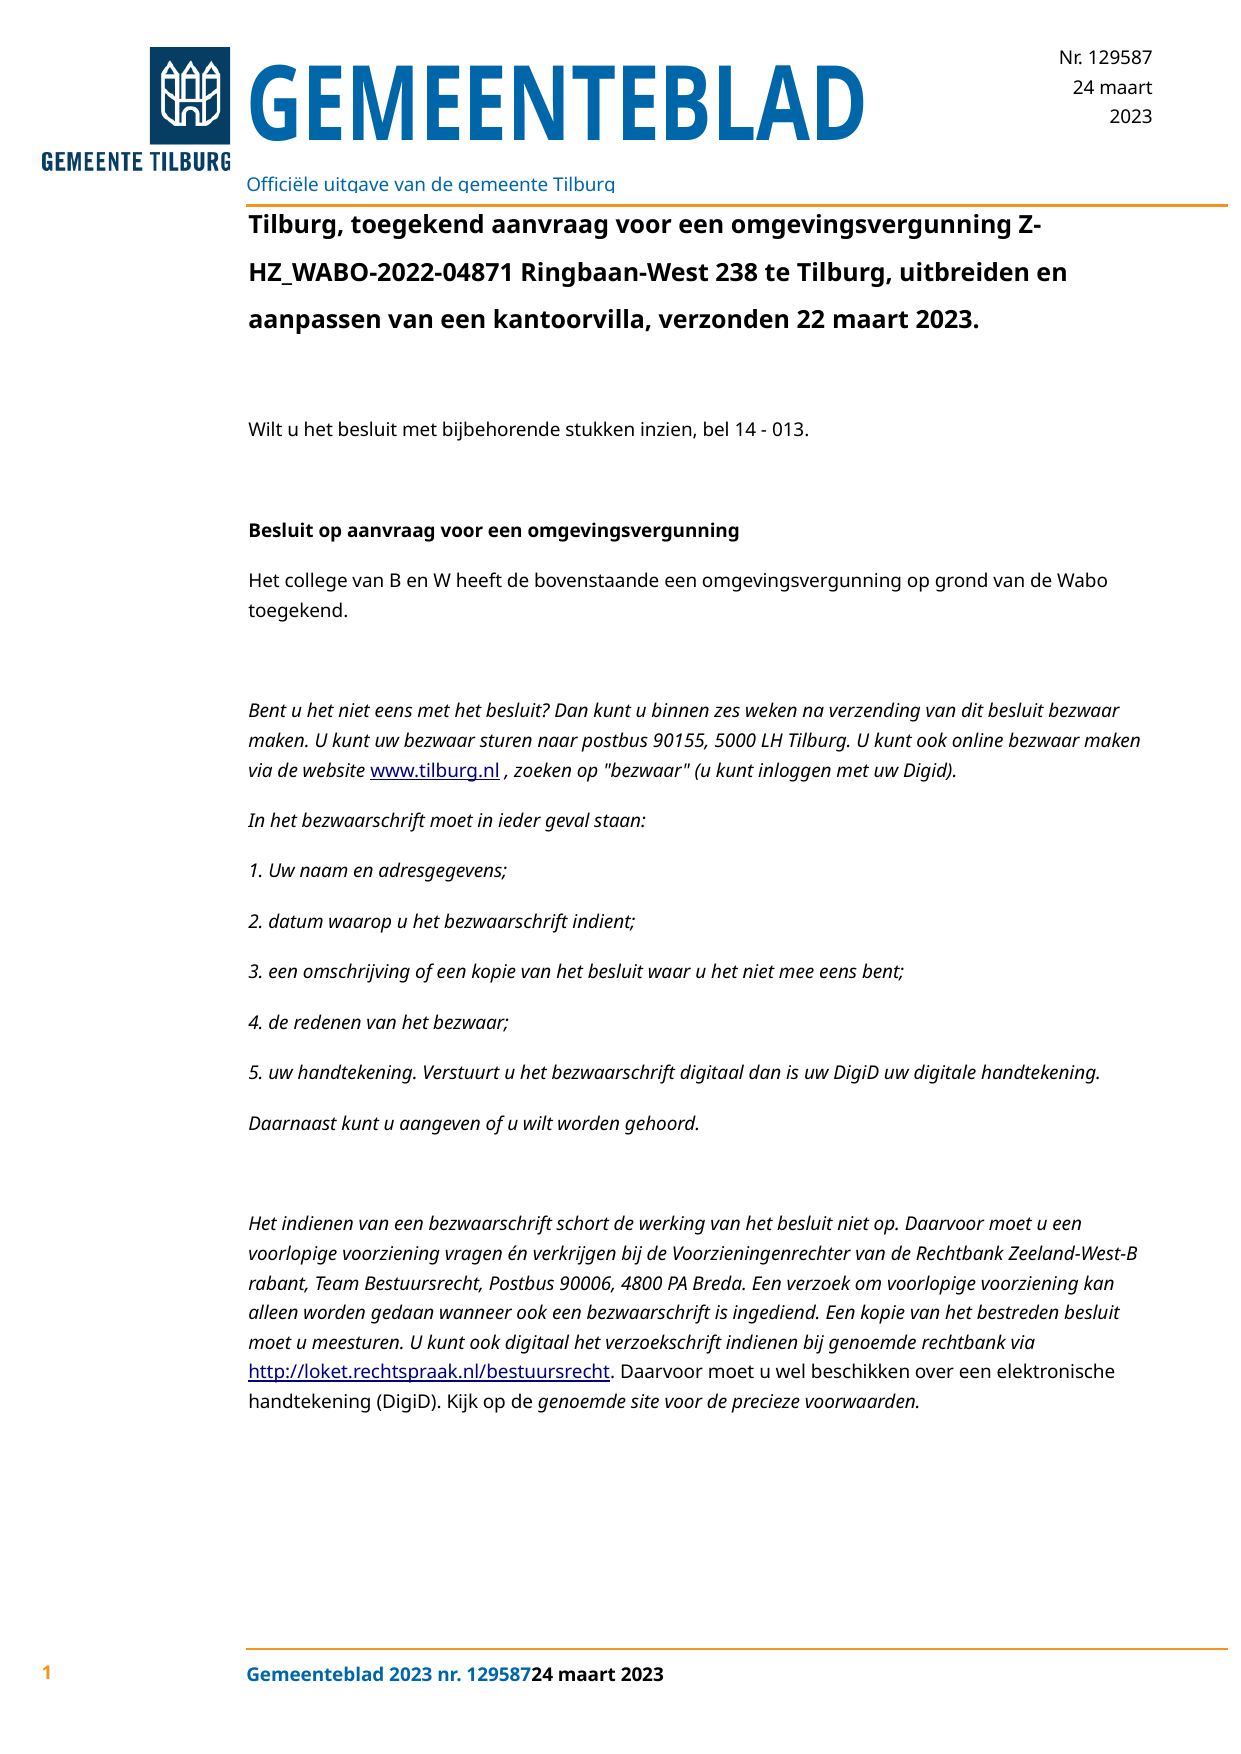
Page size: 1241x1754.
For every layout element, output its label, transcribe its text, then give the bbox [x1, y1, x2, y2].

text Daarnaast kunt u aangeven of u wilt worden gehoord. [248, 1110, 1152, 1135]
text Het indienen van een bezwaarschrift schort de werking van het besluit niet op. Daarvoor moet u een voorlopige voorziening vragen én verkrijgen bij de Voorzieningenrechter van de Rechtbank Zeeland-West-B rabant, Team Bestuursrecht, Postbus 90006, 4800 PA Breda. Een verzoek om voorlopige voorziening kan alleen worden gedaan wanneer ook een bezwaarschrift is ingediend. Een kopie van het bestreden besluit moet u meesturen. U kunt ook digitaal het verzoekschrift indienen bij genoemde rechtbank via http://loket.rechtspraak.nl/bestuursrecht. Daarvoor moet u wel beschikken over een elektronische handtekening (DigiD). Kijk op de genoemde site voor de precieze voorwaarden. [248, 1211, 1152, 1414]
text 3. een omschrijving of een kopie van het besluit waar u het niet mee eens bent; [248, 958, 1152, 984]
text Het college van B en W heeft de bovenstaande een omgevingsvergunning op grond van de Wabo toegekend. [248, 567, 1152, 622]
text Wilt u het besluit met bijbehorende stukken inzien, bel 14 - 013. [248, 416, 1152, 442]
text 4. de redenen van het bezwaar; [248, 1009, 1152, 1034]
text Bent u het niet eens met het besluit? Dan kunt u binnen zes weken na verzending van dit besluit bezwaar maken. U kunt uw bezwaar sturen naar postbus 90155, 5000 LH Tilburg. U kunt ook online bezwaar maken via de website www.tilburg.nl , zoeken op "bezwaar" (u kunt inloggen met uw Digid). [248, 698, 1152, 782]
text 1. Uw naam en adresgegevens; [248, 858, 1152, 883]
text In het bezwaarschrift moet in ieder geval staan: [248, 807, 1152, 833]
text Tilburg, toegekend aanvraag voor een omgevingsvergunning Z-HZ_WABO-2022-04871 Ringbaan-West 238 te Tilburg, uitbreiden en aanpassen van een kantoorvilla, verzonden 22 maart 2023. [248, 207, 1152, 336]
picture [41, 47, 231, 172]
text Besluit op aanvraag voor een omgevingsvergunning [248, 517, 1152, 542]
text 5. uw handtekening. Verstuurt u het bezwaarschrift digitaal dan is uw DigiD uw digitale handtekening. [248, 1059, 1152, 1085]
text 2. datum waarop u het bezwaarschrift indient; [248, 908, 1152, 934]
